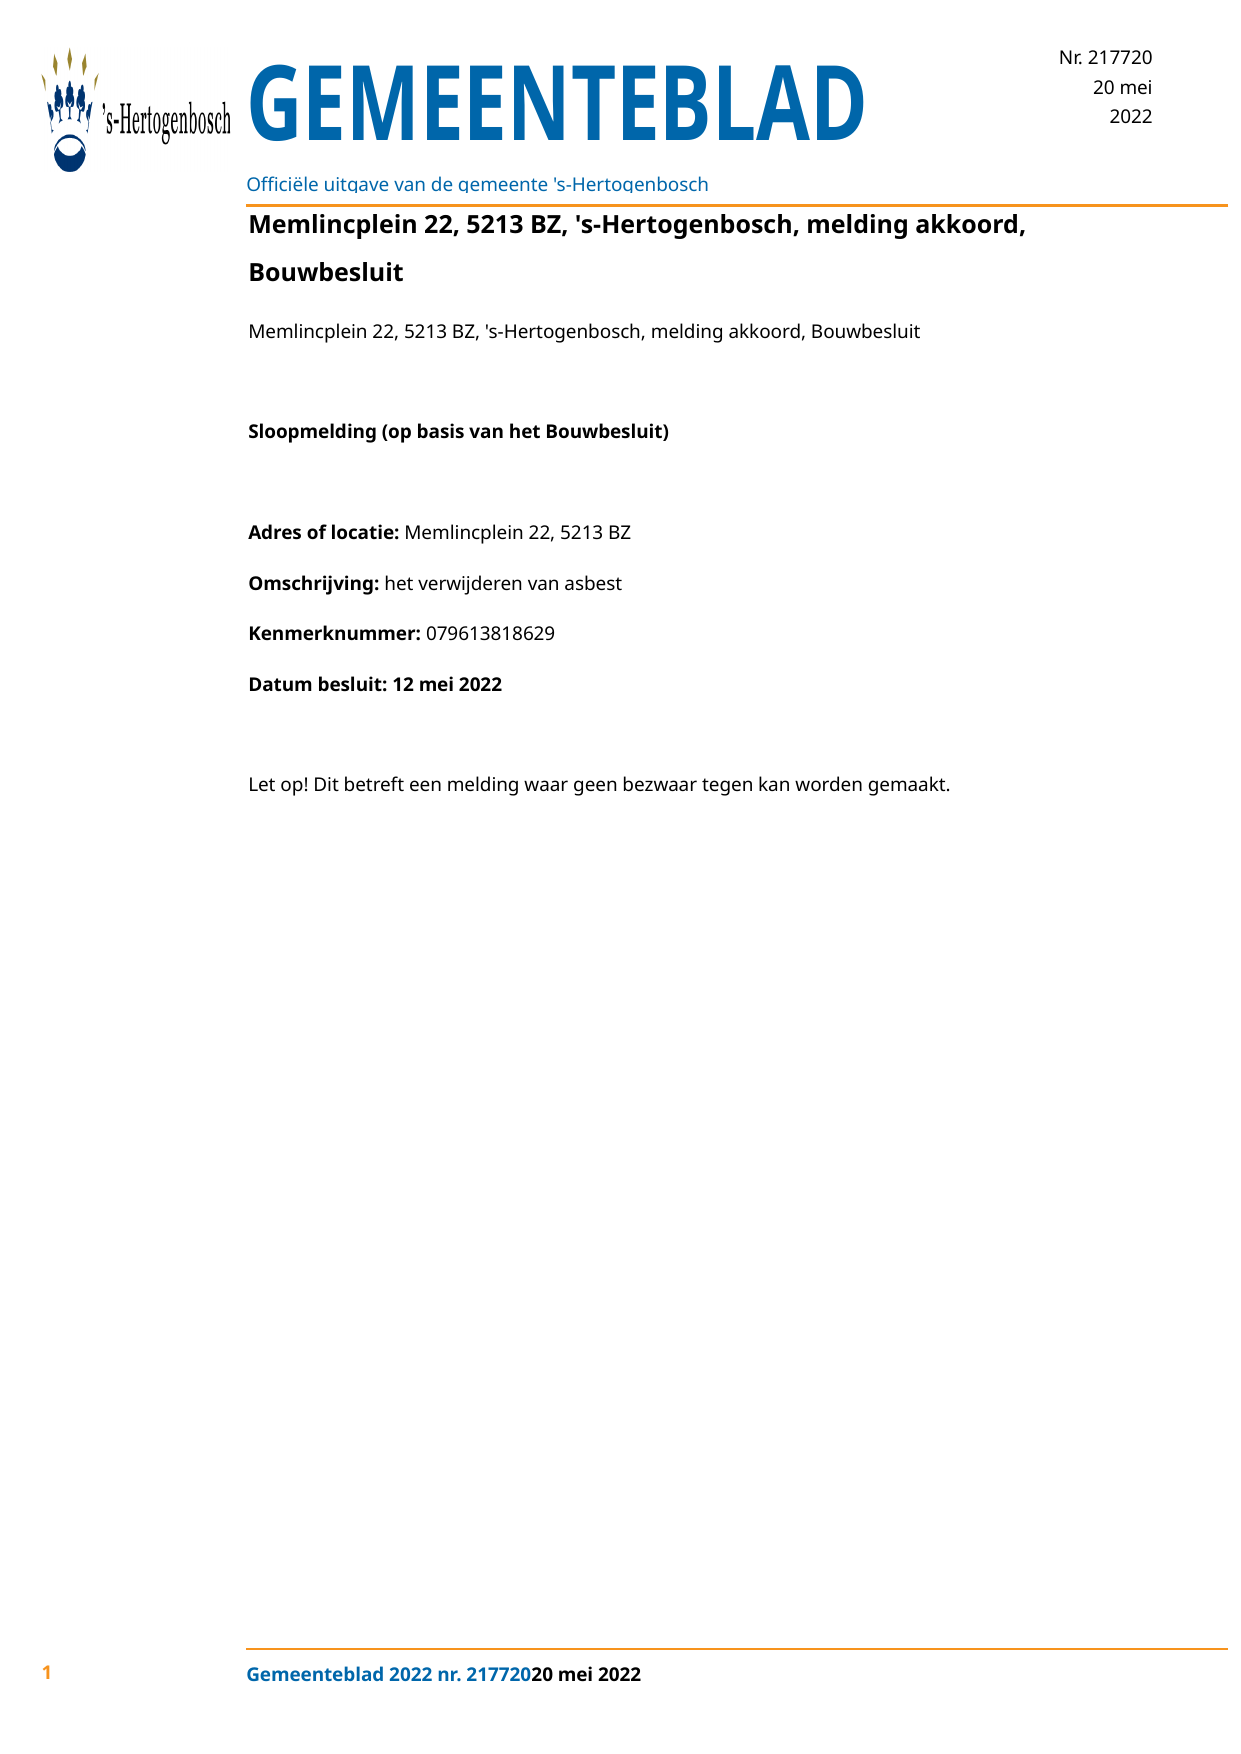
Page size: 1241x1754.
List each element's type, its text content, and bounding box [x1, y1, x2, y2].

text Adres of locatie: Memlincplein 22, 5213 BZ [248, 519, 1152, 545]
picture [41, 47, 231, 172]
text Memlincplein 22, 5213 BZ, 's-Hertogenbosch, melding akkoord, Bouwbesluit [248, 318, 1152, 344]
text Sloopmelding (op basis van het Bouwbesluit) [248, 419, 1152, 444]
text Kenmerknummer: 079613818629 [248, 620, 1152, 646]
text Omschrijving: het verwijderen van asbest [248, 570, 1152, 596]
text Let op! Dit betreft een melding waar geen bezwaar tegen kan worden gemaakt. [248, 772, 1152, 797]
text Memlincplein 22, 5213 BZ, 's-Hertogenbosch, melding akkoord, Bouwbesluit [248, 207, 1152, 288]
text Datum besluit: 12 mei 2022 [248, 671, 1152, 697]
